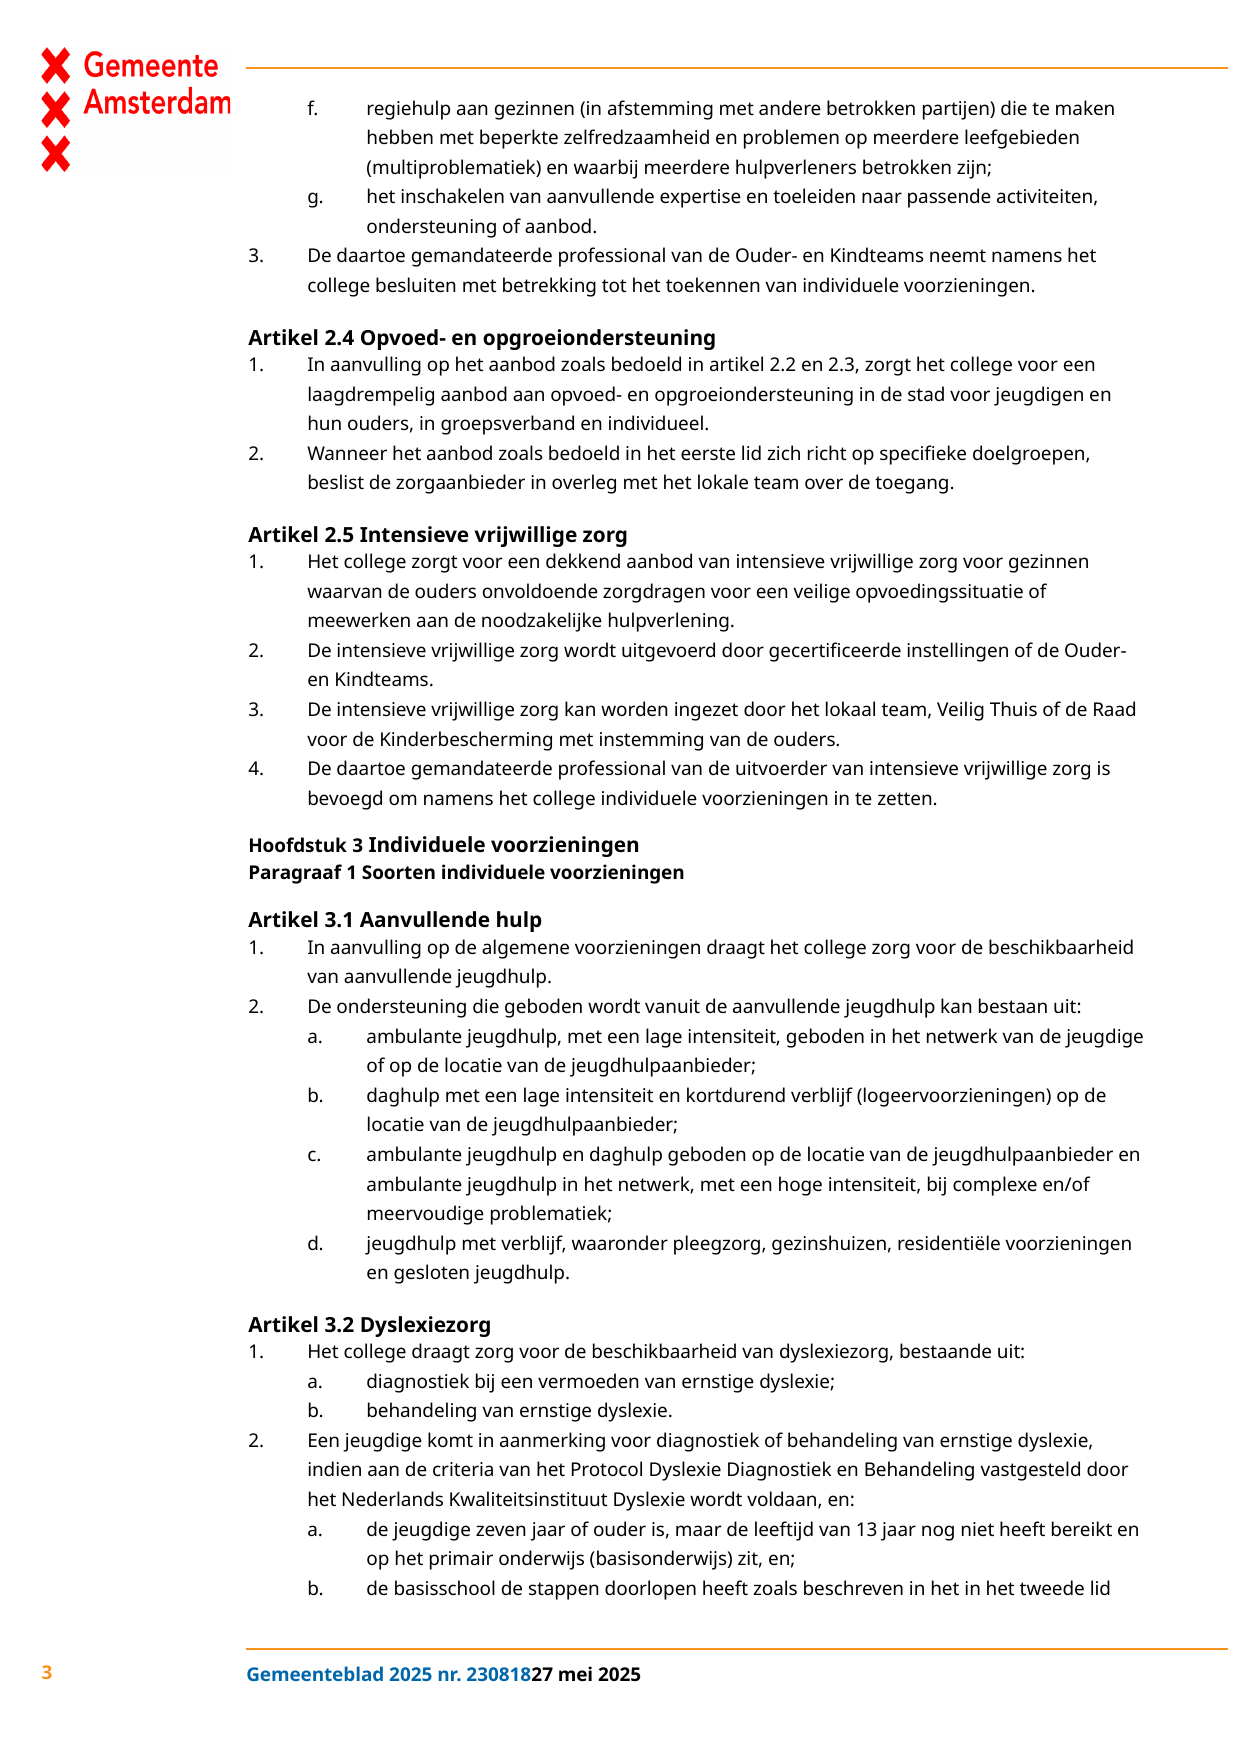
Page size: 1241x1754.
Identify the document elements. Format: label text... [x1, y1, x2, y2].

list de jeugdige zeven jaar of ouder is, maar de leeftijd van 13 jaar nog niet heeft bereikt en op het primair onderwijs (basisonderwijs) zit, en; [307, 1516, 1152, 1571]
list ambulante jeugdhulp en daghulp geboden op de locatie van de jeugdhulpaanbieder en ambulante jeugdhulp in het netwerk, met een hoge intensiteit, bij complexe en/of meervoudige problematiek; [307, 1141, 1152, 1226]
text Artikel 2.5 Intensieve vrijwillige zorg [248, 520, 1152, 548]
list diagnostiek bij een vermoeden van ernstige dyslexie; [307, 1368, 1152, 1394]
list De intensieve vrijwillige zorg kan worden ingezet door het lokaal team, Veilig Thuis of de Raad voor de Kinderbescherming met instemming van de ouders. [248, 696, 1152, 752]
list ambulante jeugdhulp, met een lage intensiteit, geboden in het netwerk van de jeugdige of op de locatie van de jeugdhulpaanbieder; [307, 1023, 1152, 1078]
list behandeling van ernstige dyslexie. [307, 1397, 1152, 1423]
text Artikel 3.1 Aanvullende hulp [248, 906, 1152, 934]
text Hoofdstuk 3 Individuele voorzieningen [248, 831, 1152, 859]
list De ondersteuning die geboden wordt vanuit de aanvullende jeugdhulp kan bestaan uit: [248, 993, 1152, 1019]
list De intensieve vrijwillige zorg wordt uitgevoerd door gecertificeerde instellingen of de Ouder- en Kindteams. [248, 637, 1152, 692]
list Het college draagt zorg voor de beschikbaarheid van dyslexiezorg, bestaande uit: [248, 1338, 1152, 1364]
text Artikel 3.2 Dyslexiezorg [248, 1310, 1152, 1338]
text Artikel 2.4 Opvoed- en opgroeiondersteuning [248, 323, 1152, 351]
list jeugdhulp met verblijf, waaronder pleegzorg, gezinshuizen, residentiële voorzieningen en gesloten jeugdhulp. [307, 1230, 1152, 1285]
list De daartoe gemandateerde professional van de uitvoerder van intensieve vrijwillige zorg is bevoegd om namens het college individuele voorzieningen in te zetten. [248, 755, 1152, 811]
list Wanneer het aanbod zoals bedoeld in het eerste lid zich richt op specifieke doelgroepen, beslist de zorgaanbieder in overleg met het lokale team over de toegang. [248, 440, 1152, 495]
list Het college zorgt voor een dekkend aanbod van intensieve vrijwillige zorg voor gezinnen waarvan de ouders onvoldoende zorgdragen voor een veilige opvoedingssituatie of meewerken aan de noodzakelijke hulpverlening. [248, 548, 1152, 633]
picture [41, 47, 231, 172]
list De daartoe gemandateerde professional van de Ouder- en Kindteams neemt namens het college besluiten met betrekking tot het toekennen van individuele voorzieningen. [248, 243, 1152, 298]
list Een jeugdige komt in aanmerking voor diagnostiek of behandeling van ernstige dyslexie, indien aan de criteria van het Protocol Dyslexie Diagnostiek en Behandeling vastgesteld door het Nederlands Kwaliteitsinstituut Dyslexie wordt voldaan, en: [248, 1427, 1152, 1512]
list het inschakelen van aanvullende expertise en toeleiden naar passende activiteiten, ondersteuning of aanbod. [307, 183, 1152, 239]
list In aanvulling op de algemene voorzieningen draagt het college zorg voor de beschikbaarheid van aanvullende jeugdhulp. [248, 934, 1152, 989]
list de basisschool de stappen doorlopen heeft zoals beschreven in het in het tweede lid [307, 1575, 1152, 1601]
list regiehulp aan gezinnen (in afstemming met andere betrokken partijen) die te maken hebben met beperkte zelfredzaamheid en problemen op meerdere leefgebieden (multiproblematiek) en waarbij meerdere hulpverleners betrokken zijn; [307, 95, 1152, 180]
list In aanvulling op het aanbod zoals bedoeld in artikel 2.2 en 2.3, zorgt het college voor een laagdrempelig aanbod aan opvoed- en opgroeiondersteuning in de stad voor jeugdigen en hun ouders, in groepsverband en individueel. [248, 351, 1152, 436]
list daghulp met een lage intensiteit en kortdurend verblijf (logeervoorzieningen) op de locatie van de jeugdhulpaanbieder; [307, 1082, 1152, 1137]
text Paragraaf 1 Soorten individuele voorzieningen [248, 859, 1152, 885]
